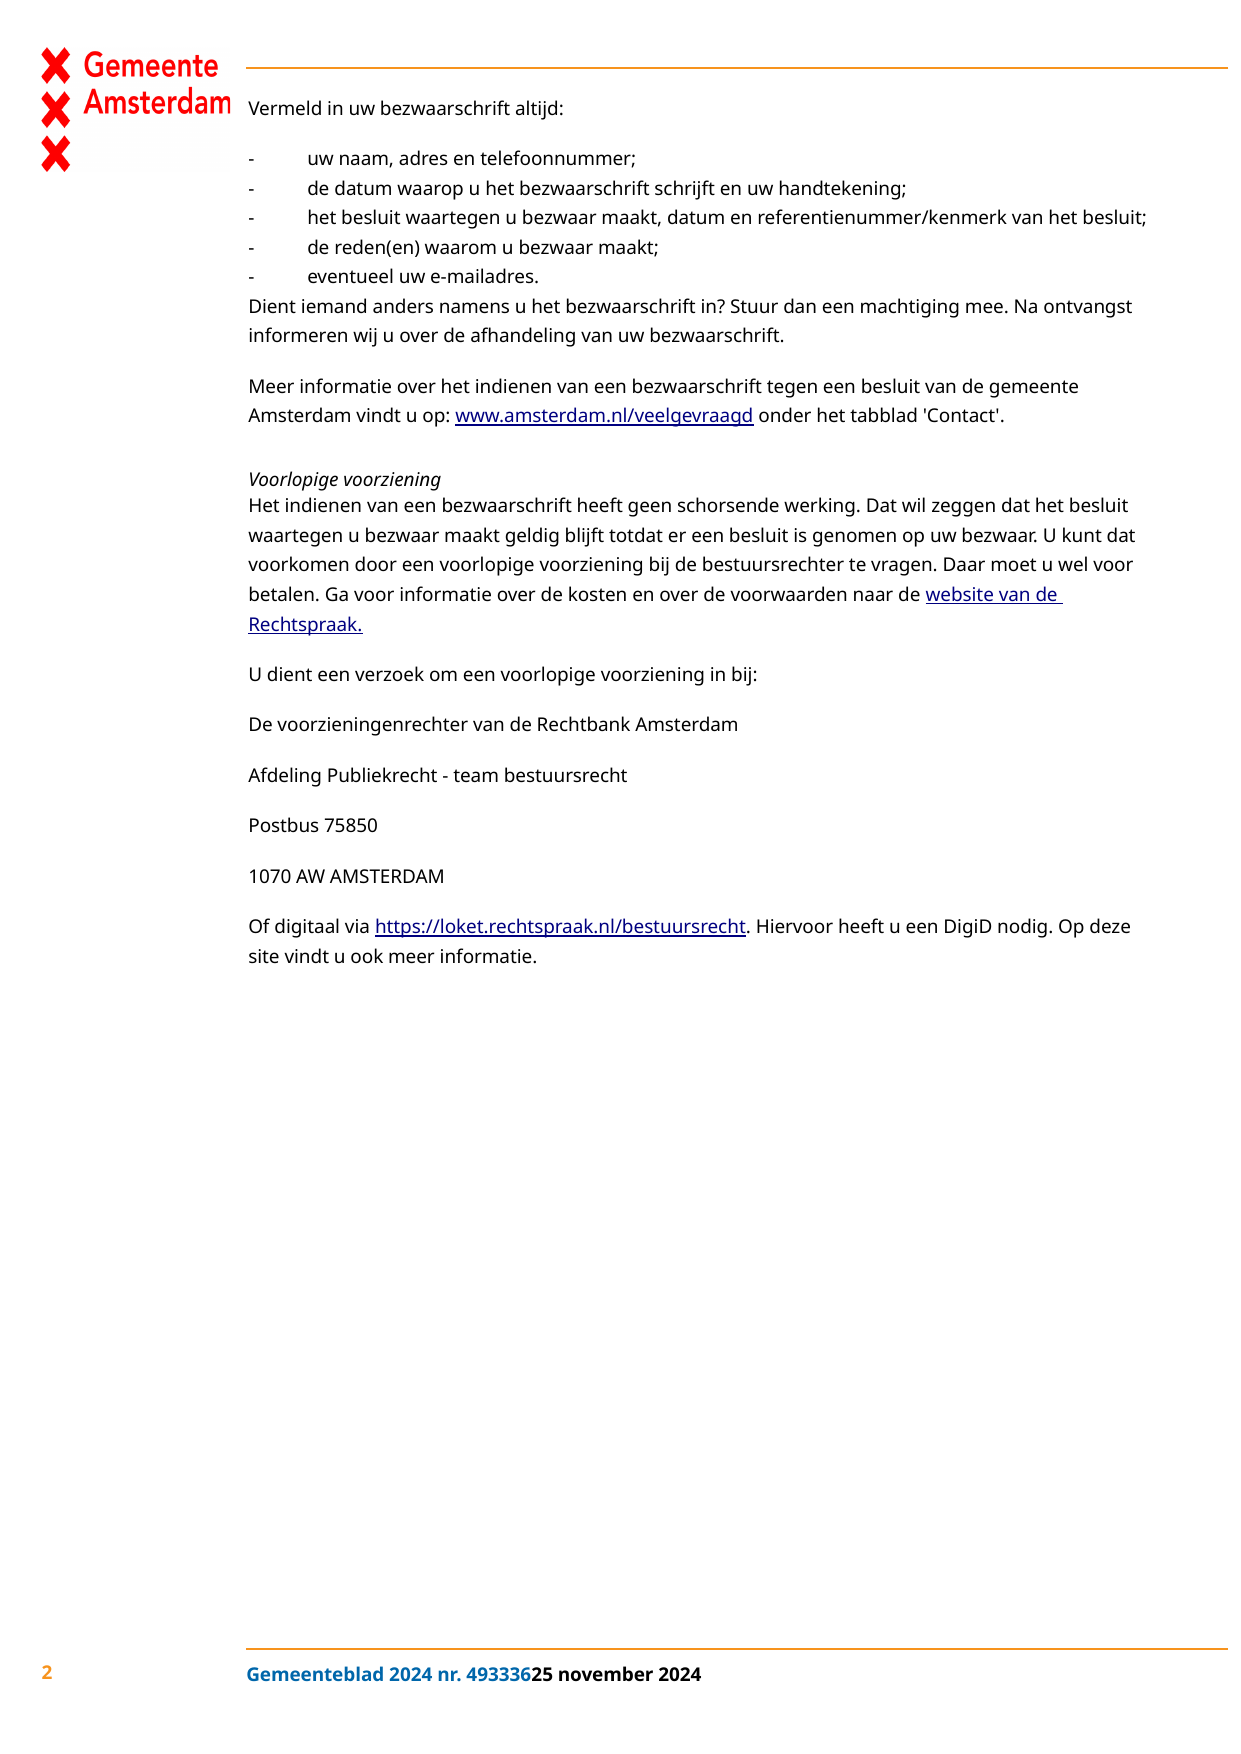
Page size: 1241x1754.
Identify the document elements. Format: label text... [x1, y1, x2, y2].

list het besluit waartegen u bezwaar maakt, datum en referentienummer/kenmerk van het besluit; [248, 204, 1152, 230]
text 1070 AW AMSTERDAM [248, 863, 1152, 888]
text De voorzieningenrechter van de Rechtbank Amsterdam [248, 712, 1152, 737]
text Of digitaal via https://loket.rechtspraak.nl/bestuursrecht. Hiervoor heeft u een DigiD nodig. Op deze site vindt u ook meer informatie. [248, 913, 1152, 968]
text U dient een verzoek om een voorlopige voorziening in bij: [248, 661, 1152, 687]
text Postbus 75850 [248, 812, 1152, 838]
text Vermeld in uw bezwaarschrift altijd: [248, 95, 1152, 121]
list de datum waarop u het bezwaarschrift schrijft en uw handtekening; [248, 175, 1152, 201]
list de reden(en) waarom u bezwaar maakt; [248, 234, 1152, 260]
text Voorlopige voorziening [248, 467, 1152, 492]
text Dient iemand anders namens u het bezwaarschrift in? Stuur dan een machtiging mee. Na ontvangst informeren wij u over de afhandeling van uw bezwaarschrift. [248, 293, 1152, 348]
list eventueel uw e-mailadres. [248, 263, 1152, 289]
text Afdeling Publiekrecht - team bestuursrecht [248, 762, 1152, 788]
text Het indienen van een bezwaarschrift heeft geen schorsende werking. Dat wil zeggen dat het besluit waartegen u bezwaar maakt geldig blijft totdat er een besluit is genomen op uw bezwaar. U kunt dat voorkomen door een voorlopige voorziening bij de bestuursrechter te vragen. Daar moet u wel voor betalen. Ga voor informatie over de kosten en over de voorwaarden naar de website van de Rechtspraak. [248, 492, 1152, 636]
list uw naam, adres en telefoonnummer; [248, 145, 1152, 171]
picture [41, 47, 231, 172]
text Meer informatie over het indienen van een bezwaarschrift tegen een besluit van de gemeente Amsterdam vindt u op: www.amsterdam.nl/veelgevraagd onder het tabblad 'Contact'. [248, 373, 1152, 428]
